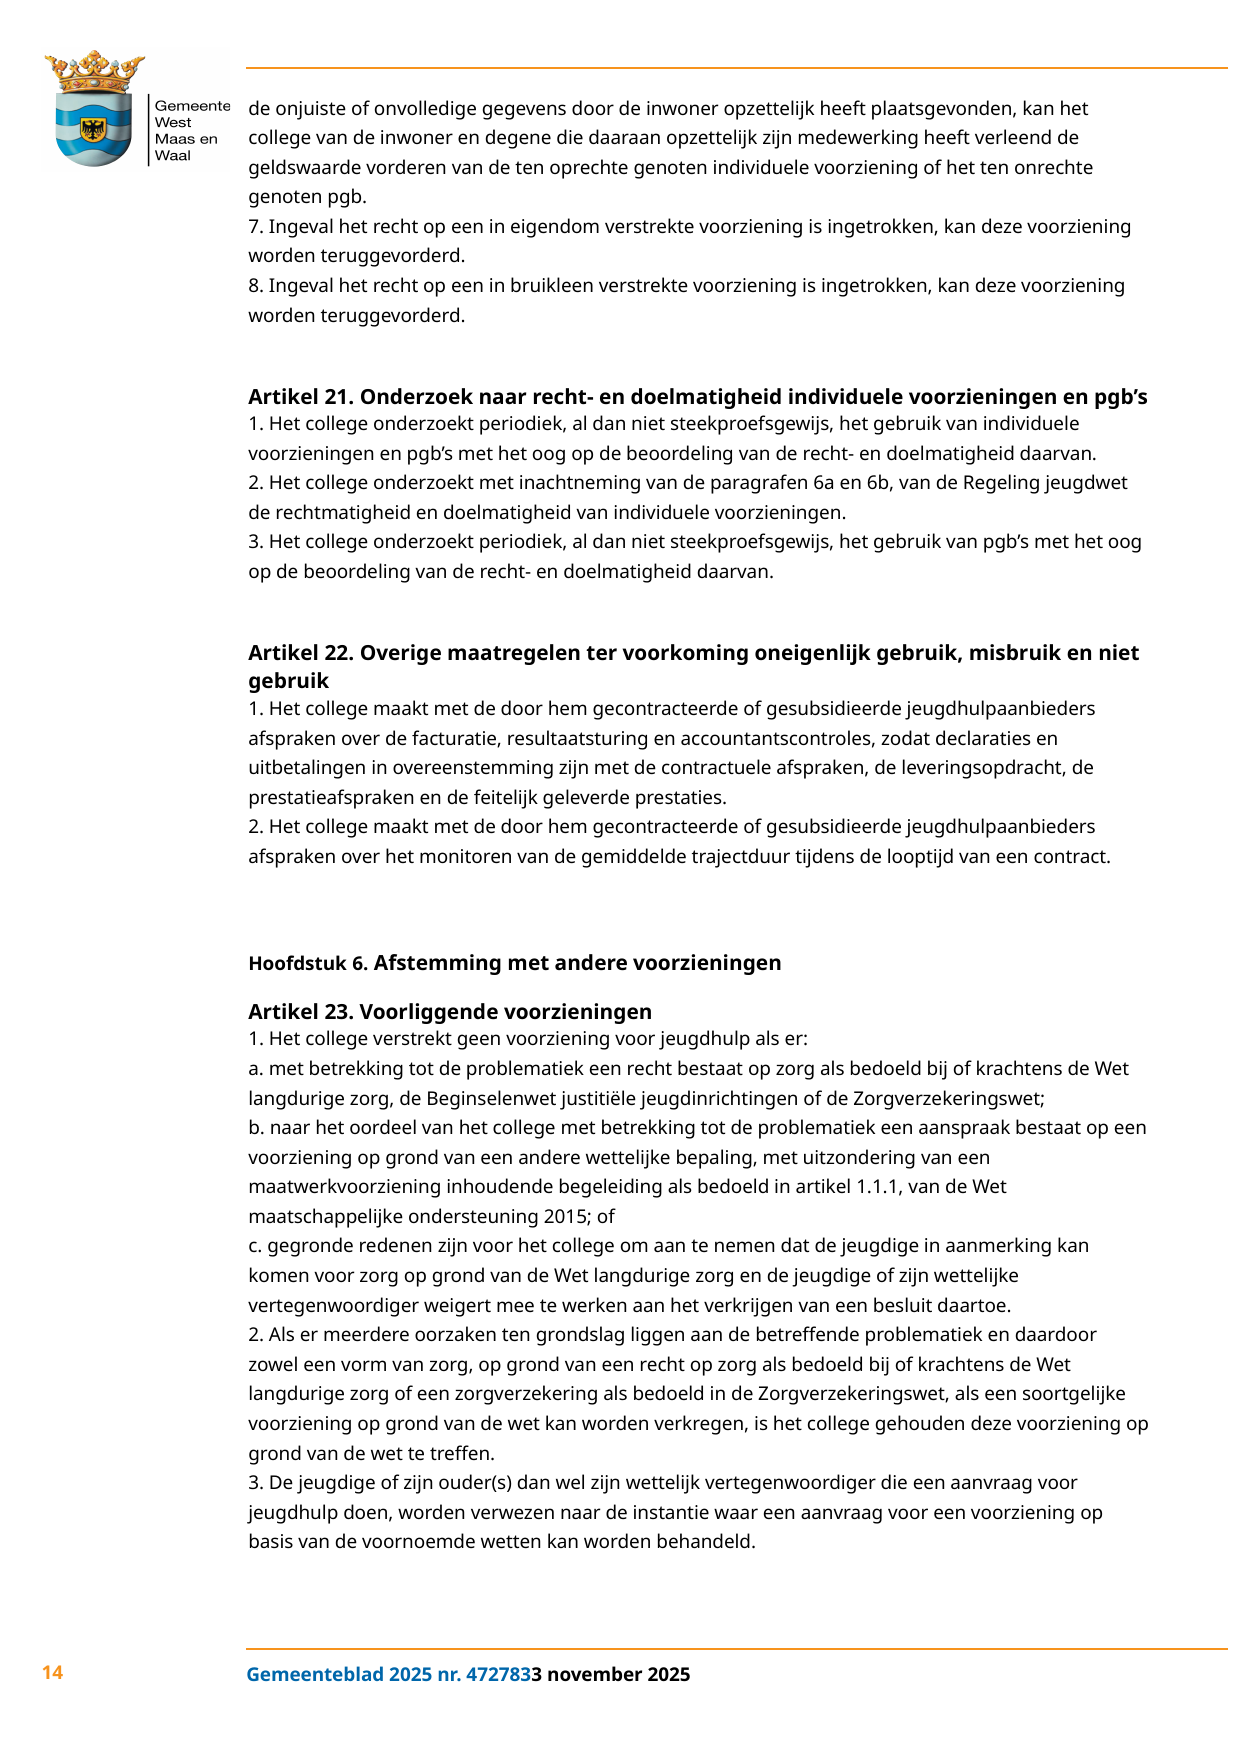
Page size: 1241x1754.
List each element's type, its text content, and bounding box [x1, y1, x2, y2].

text 3. De jeugdige of zijn ouder(s) dan wel zijn wettelijk vertegenwoordiger die een aanvraag voor jeugdhulp doen, worden verwezen naar de instantie waar een aanvraag voor een voorziening op basis van de voornoemde wetten kan worden behandeld. [248, 1469, 1152, 1554]
text c. gegronde redenen zijn voor het college om aan te nemen dat de jeugdige in aanmerking kan komen voor zorg op grond van de Wet langdurige zorg en de jeugdige of zijn wettelijke vertegenwoordiger weigert mee te werken aan het verkrijgen van een besluit daartoe. [248, 1233, 1152, 1317]
text 1. Het college verstrekt geen voorziening voor jeugdhulp als er: [248, 1026, 1152, 1051]
text 2. Als er meerdere oorzaken ten grondslag liggen aan de betreffende problematiek en daardoor zowel een vorm van zorg, op grond van een recht op zorg als bedoeld bij of krachtens de Wet langdurige zorg of een zorgverzekering als bedoeld in de Zorgverzekeringswet, als een soortgelijke voorziening op grond van de wet kan worden verkregen, is het college gehouden deze voorziening op grond van de wet te treffen. [248, 1321, 1152, 1465]
text 1. Het college onderzoekt periodiek, al dan niet steekproefsgewijs, het gebruik van individuele voorzieningen en pgb’s met het oog op de beoordeling van de recht- en doelmatigheid daarvan. [248, 410, 1152, 466]
text Artikel 21. Onderzoek naar recht- en doelmatigheid individuele voorzieningen en pgb’s [248, 382, 1152, 410]
text Artikel 23. Voorliggende voorzieningen [248, 997, 1152, 1026]
text 1. Het college maakt met de door hem gecontracteerde of gesubsidieerde jeugdhulpaanbieders afspraken over de facturatie, resultaatsturing en accountantscontroles, zodat declaraties en uitbetalingen in overeenstemming zijn met de contractuele afspraken, de leveringsopdracht, de prestatieafspraken en de feitelijk geleverde prestaties. [248, 695, 1152, 809]
text 2. Het college maakt met de door hem gecontracteerde of gesubsidieerde jeugdhulpaanbieders afspraken over het monitoren van de gemiddelde trajectduur tijdens de looptijd van een contract. [248, 813, 1152, 869]
text Hoofdstuk 6. Afstemming met andere voorzieningen [248, 948, 1152, 976]
text de onjuiste of onvolledige gegevens door de inwoner opzettelijk heeft plaatsgevonden, kan het college van de inwoner en degene die daaraan opzettelijk zijn medewerking heeft verleend de geldswaarde vorderen van de ten oprechte genoten individuele voorziening of het ten onrechte genoten pgb. [248, 95, 1152, 209]
text 3. Het college onderzoekt periodiek, al dan niet steekproefsgewijs, het gebruik van pgb’s met het oog op de beoordeling van de recht- en doelmatigheid daarvan. [248, 529, 1152, 584]
text Artikel 22. Overige maatregelen ter voorkoming oneigenlijk gebruik, misbruik en niet gebruik [248, 638, 1152, 695]
text b. naar het oordeel van het college met betrekking tot de problematiek een aanspraak bestaat op een voorziening op grond van een andere wettelijke bepaling, met uitzondering van een maatwerkvoorziening inhoudende begeleiding als bedoeld in artikel 1.1.1, van de Wet maatschappelijke ondersteuning 2015; of [248, 1114, 1152, 1229]
text 8. Ingeval het recht op een in bruikleen verstrekte voorziening is ingetrokken, kan deze voorziening worden teruggevorderd. [248, 272, 1152, 328]
text a. met betrekking tot de problematiek een recht bestaat op zorg als bedoeld bij of krachtens de Wet langdurige zorg, de Beginselenwet justitiële jeugdinrichtingen of de Zorgverzekeringswet; [248, 1055, 1152, 1110]
text 7. Ingeval het recht op een in eigendom verstrekte voorziening is ingetrokken, kan deze voorziening worden teruggevorderd. [248, 213, 1152, 268]
picture [41, 47, 231, 172]
text 2. Het college onderzoekt met inachtneming van de paragrafen 6a en 6b, van de Regeling jeugdwet de rechtmatigheid en doelmatigheid van individuele voorzieningen. [248, 469, 1152, 525]
